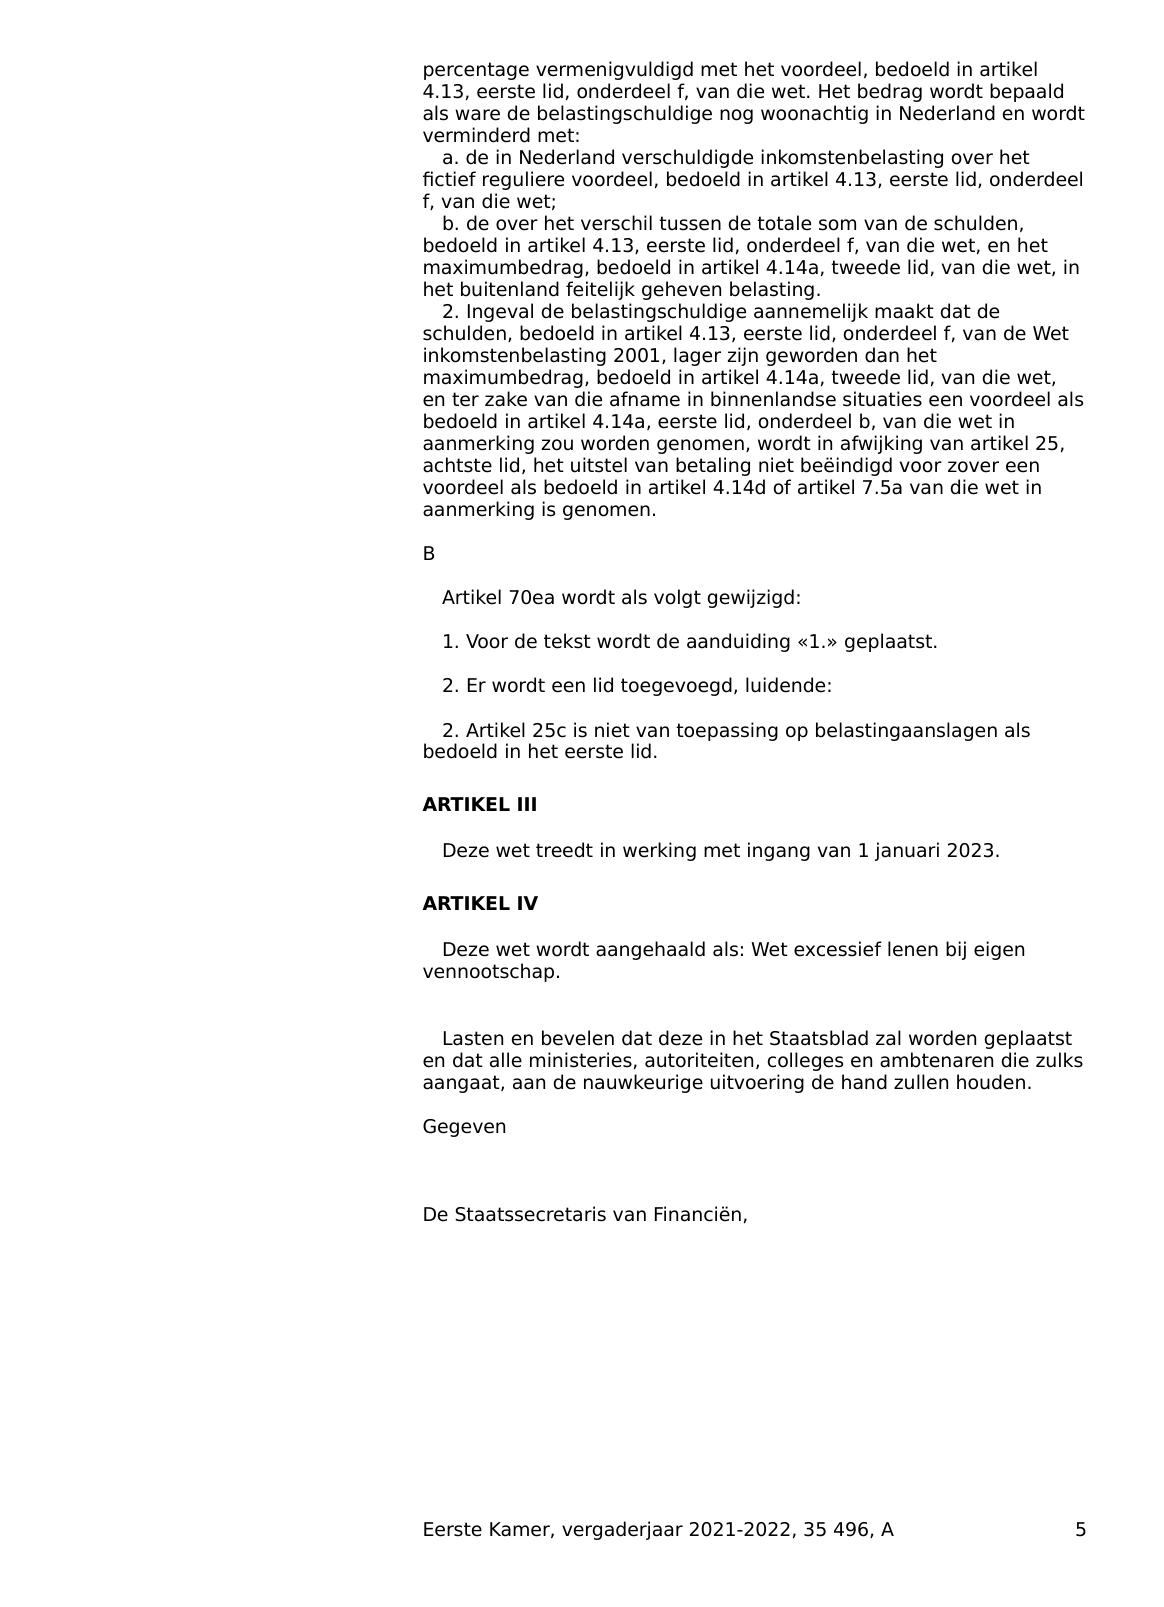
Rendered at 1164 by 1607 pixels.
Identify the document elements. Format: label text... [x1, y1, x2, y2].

text b. de over het verschil tussen de totale som van de schulden, bedoeld in artikel 4.13, eerste lid, onderdeel f, van die wet, en het maximumbedrag, bedoeld in artikel 4.14a, tweede lid, van die wet, in het buitenland feitelijk geheven belasting. [422, 213, 1087, 301]
text a. de in Nederland verschuldigde inkomstenbelasting over het fictief reguliere voordeel, bedoeld in artikel 4.13, eerste lid, onderdeel f, van die wet; [422, 147, 1087, 213]
text percentage vermenigvuldigd met het voordeel, bedoeld in artikel 4.13, eerste lid, onderdeel f, van die wet. Het bedrag wordt bepaald als ware de belastingschuldige nog woonachtig in Nederland en wordt verminderd met: [422, 59, 1087, 147]
text 2. Artikel 25c is niet van toepassing op belastingaanslagen als bedoeld in het eerste lid. [422, 719, 1087, 763]
text Deze wet treedt in werking met ingang van 1 januari 2023. [422, 840, 1087, 862]
text 2. Er wordt een lid toegevoegd, luidende: [422, 675, 1087, 697]
subtitle ARTIKEL IV [422, 892, 1087, 914]
text 1. Voor de tekst wordt de aanduiding «1.» geplaatst. [422, 631, 1087, 653]
text Gegeven [422, 1116, 1087, 1138]
subtitle ARTIKEL III [422, 793, 1087, 815]
text B [422, 543, 1087, 565]
text Deze wet wordt aangehaald als: Wet excessief lenen bij eigen vennootschap. [422, 939, 1087, 983]
text Artikel 70ea wordt als volgt gewijzigd: [422, 587, 1087, 609]
text 2. Ingeval de belastingschuldige aannemelijk maakt dat de schulden, bedoeld in artikel 4.13, eerste lid, onderdeel f, van de Wet inkomstenbelasting 2001, lager zijn geworden dan het maximumbedrag, bedoeld in artikel 4.14a, tweede lid, van die wet, en ter zake van die afname in binnenlandse situaties een voordeel als bedoeld in artikel 4.14a, eerste lid, onderdeel b, van die wet in aanmerking zou worden genomen, wordt in afwijking van artikel 25, achtste lid, het uitstel van betaling niet beëindigd voor zover een voordeel als bedoeld in artikel 4.14d of artikel 7.5a van die wet in aanmerking is genomen. [422, 301, 1087, 521]
text De Staatssecretaris van Financiën, [422, 1204, 1087, 1226]
text Lasten en bevelen dat deze in het Staatsblad zal worden geplaatst en dat alle ministeries, autoriteiten, colleges en ambtenaren die zulks aangaat, aan de nauwkeurige uitvoering de hand zullen houden. [422, 1028, 1087, 1094]
